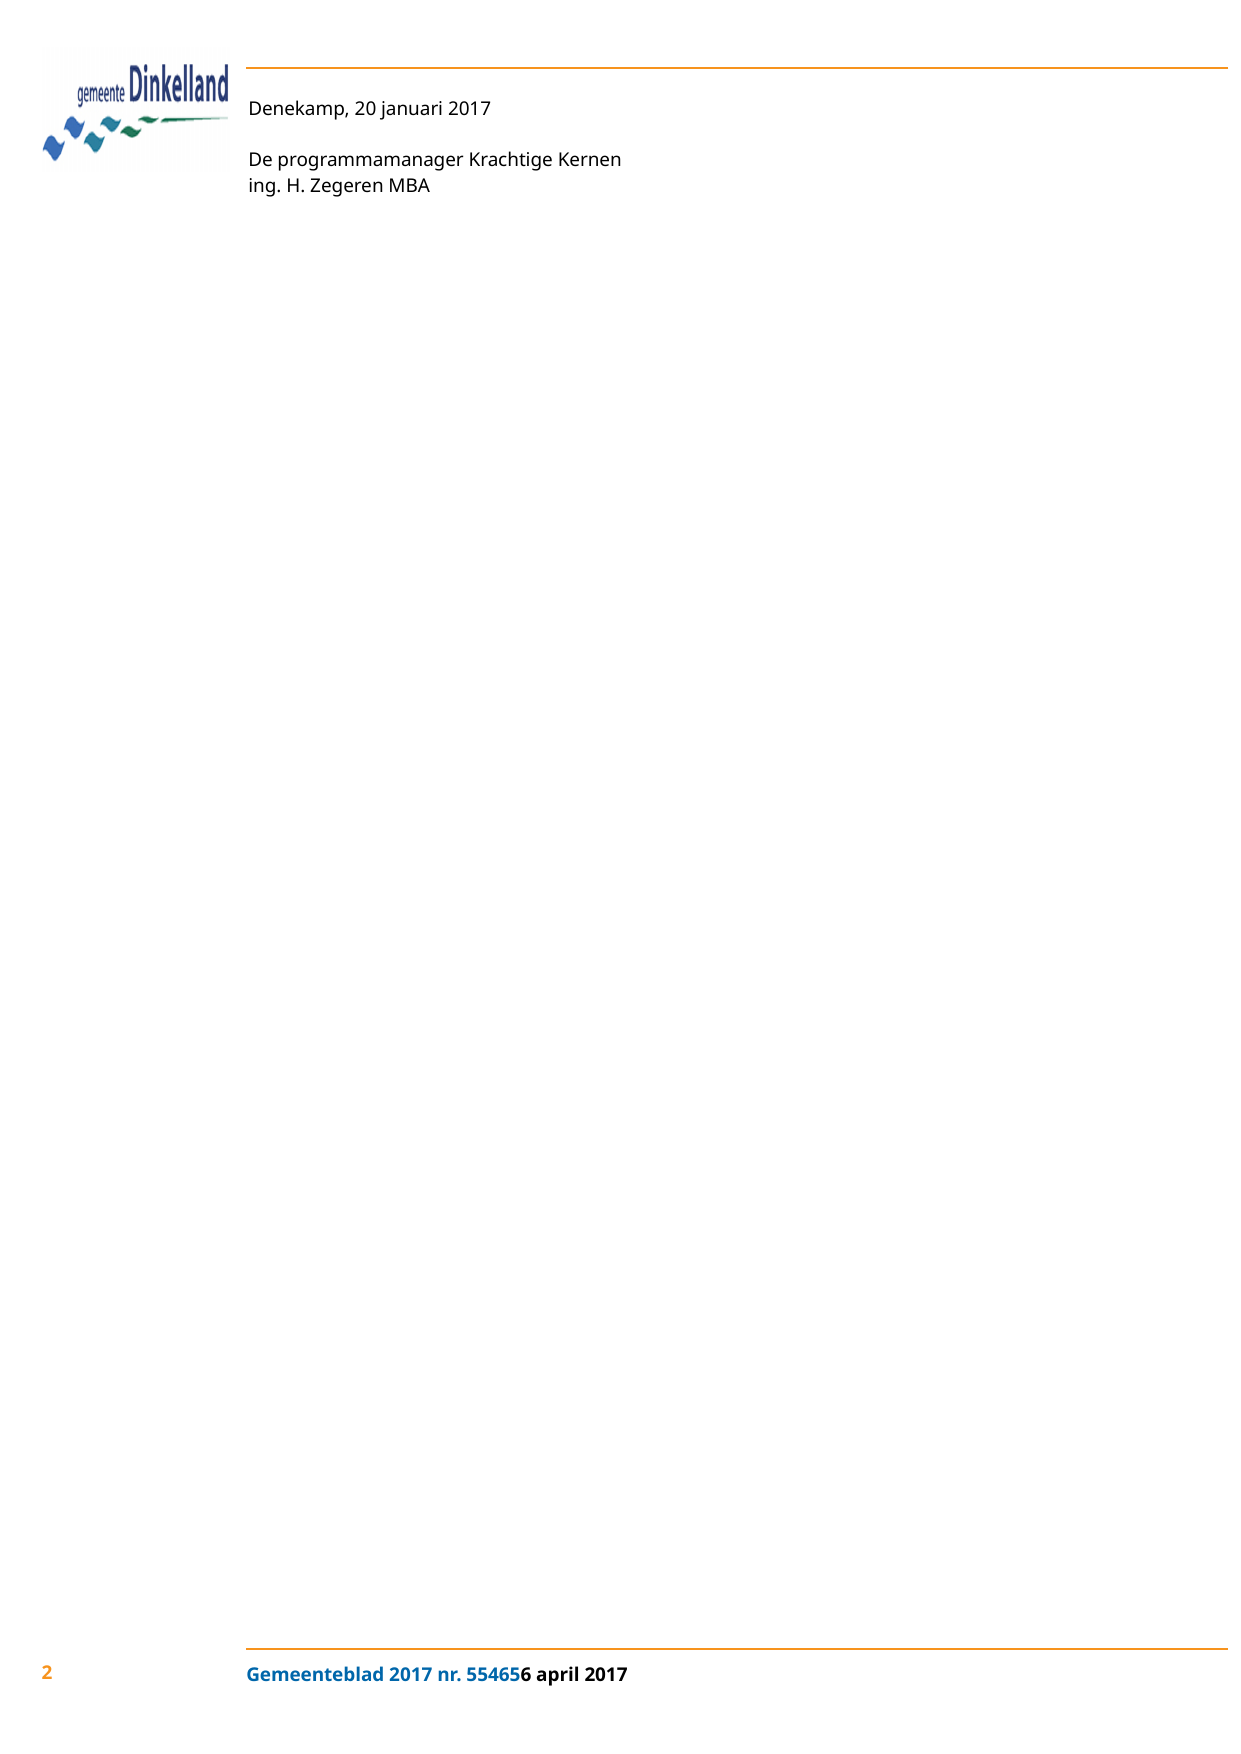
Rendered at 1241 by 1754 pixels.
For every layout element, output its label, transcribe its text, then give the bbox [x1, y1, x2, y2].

text ing. H. Zegeren MBA [248, 172, 1152, 198]
text De programmamanager Krachtige Kernen [248, 146, 1152, 172]
text Denekamp, 20 januari 2017 [248, 95, 1152, 121]
picture [41, 47, 231, 172]
